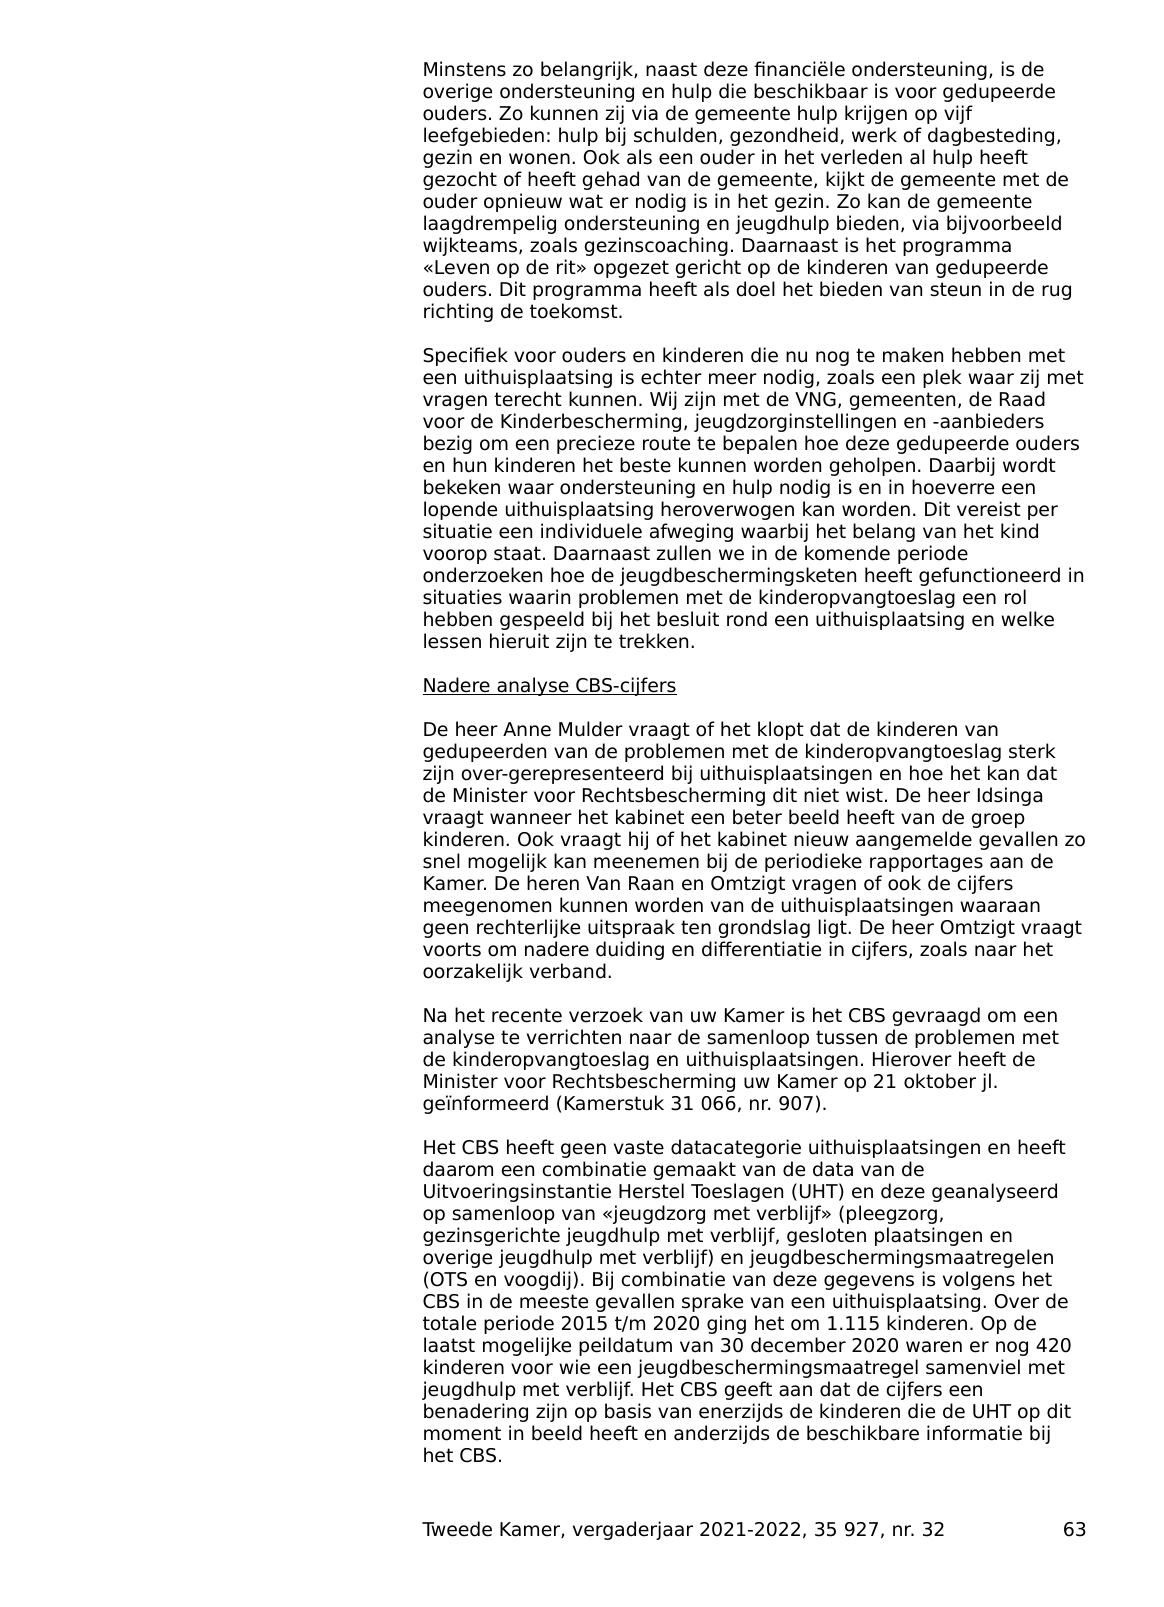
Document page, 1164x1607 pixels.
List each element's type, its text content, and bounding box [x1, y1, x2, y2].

text Specifiek voor ouders en kinderen die nu nog te maken hebben met een uithuisplaatsing is echter meer nodig, zoals een plek waar zij met vragen terecht kunnen. Wij zijn met de VNG, gemeenten, de Raad voor de Kinderbescherming, jeugdzorginstellingen en -aanbieders bezig om een precieze route te bepalen hoe deze gedupeerde ouders en hun kinderen het beste kunnen worden geholpen. Daarbij wordt bekeken waar ondersteuning en hulp nodig is en in hoeverre een lopende uithuisplaatsing heroverwogen kan worden. Dit vereist per situatie een individuele afweging waarbij het belang van het kind voorop staat. Daarnaast zullen we in de komende periode onderzoeken hoe de jeugdbeschermingsketen heeft gefunctioneerd in situaties waarin problemen met de kinderopvangtoeslag een rol hebben gespeeld bij het besluit rond een uithuisplaatsing en welke lessen hieruit zijn te trekken. [422, 345, 1087, 653]
subtitle Nadere analyse CBS-cijfers [422, 675, 1087, 697]
text Minstens zo belangrijk, naast deze financiële ondersteuning, is de overige ondersteuning en hulp die beschikbaar is voor gedupeerde ouders. Zo kunnen zij via de gemeente hulp krijgen op vijf leefgebieden: hulp bij schulden, gezondheid, werk of dagbesteding, gezin en wonen. Ook als een ouder in het verleden al hulp heeft gezocht of heeft gehad van de gemeente, kijkt de gemeente met de ouder opnieuw wat er nodig is in het gezin. Zo kan de gemeente laagdrempelig ondersteuning en jeugdhulp bieden, via bijvoorbeeld wijkteams, zoals gezinscoaching. Daarnaast is het programma «Leven op de rit» opgezet gericht op de kinderen van gedupeerde ouders. Dit programma heeft als doel het bieden van steun in de rug richting de toekomst. [422, 59, 1087, 323]
text Na het recente verzoek van uw Kamer is het CBS gevraagd om een analyse te verrichten naar de samenloop tussen de problemen met de kinderopvangtoeslag en uithuisplaatsingen. Hierover heeft de Minister voor Rechtsbescherming uw Kamer op 21 oktober jl. geïnformeerd (Kamerstuk 31 066, nr. 907). [422, 1005, 1087, 1115]
text Het CBS heeft geen vaste datacategorie uithuisplaatsingen en heeft daarom een combinatie gemaakt van de data van de Uitvoeringsinstantie Herstel Toeslagen (UHT) en deze geanalyseerd op samenloop van «jeugdzorg met verblijf» (pleegzorg, gezinsgerichte jeugdhulp met verblijf, gesloten plaatsingen en overige jeugdhulp met verblijf) en jeugdbeschermingsmaatregelen (OTS en voogdij). Bij combinatie van deze gegevens is volgens het CBS in de meeste gevallen sprake van een uithuisplaatsing. Over de totale periode 2015 t/m 2020 ging het om 1.115 kinderen. Op de laatst mogelijke peildatum van 30 december 2020 waren er nog 420 kinderen voor wie een jeugdbeschermingsmaatregel samenviel met jeugdhulp met verblijf. Het CBS geeft aan dat de cijfers een benadering zijn op basis van enerzijds de kinderen die de UHT op dit moment in beeld heeft en anderzijds de beschikbare informatie bij het CBS. [422, 1137, 1087, 1467]
text De heer Anne Mulder vraagt of het klopt dat de kinderen van gedupeerden van de problemen met de kinderopvangtoeslag sterk zijn over-gerepresenteerd bij uithuisplaatsingen en hoe het kan dat de Minister voor Rechtsbescherming dit niet wist. De heer Idsinga vraagt wanneer het kabinet een beter beeld heeft van de groep kinderen. Ook vraagt hij of het kabinet nieuw aangemelde gevallen zo snel mogelijk kan meenemen bij de periodieke rapportages aan de Kamer. De heren Van Raan en Omtzigt vragen of ook de cijfers meegenomen kunnen worden van de uithuisplaatsingen waaraan geen rechterlijke uitspraak ten grondslag ligt. De heer Omtzigt vraagt voorts om nadere duiding en differentiatie in cijfers, zoals naar het oorzakelijk verband. [422, 719, 1087, 983]
